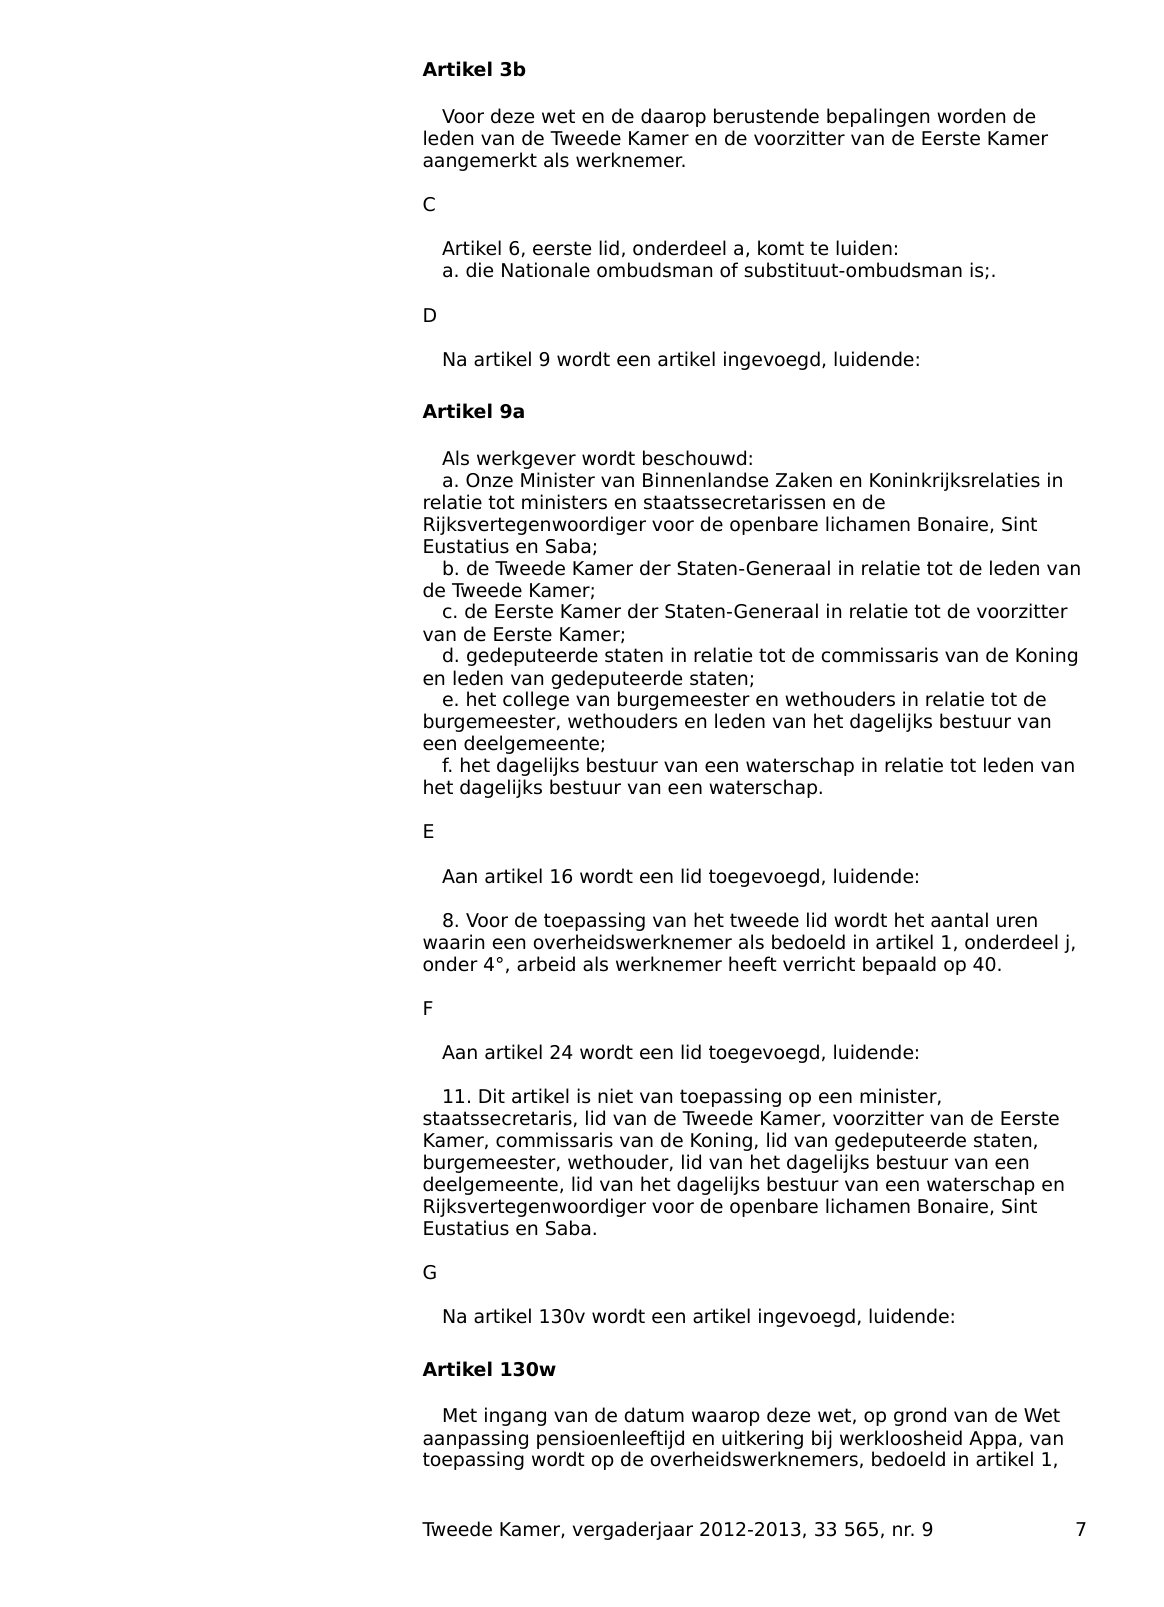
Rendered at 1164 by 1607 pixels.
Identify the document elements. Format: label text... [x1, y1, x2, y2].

text F [422, 998, 1087, 1020]
text Aan artikel 24 wordt een lid toegevoegd, luidende: [422, 1042, 1087, 1064]
text Voor deze wet en de daarop berustende bepalingen worden de leden van de Tweede Kamer en de voorzitter van de Eerste Kamer aangemerkt als werknemer. [422, 106, 1087, 172]
text e. het college van burgemeester en wethouders in relatie tot de burgemeester, wethouders en leden van het dagelijks bestuur van een deelgemeente; [422, 689, 1087, 755]
text 11. Dit artikel is niet van toepassing op een minister, staatssecretaris, lid van de Tweede Kamer, voorzitter van de Eerste Kamer, commissaris van de Koning, lid van gedeputeerde staten, burgemeester, wethouder, lid van het dagelijks bestuur van een deelgemeente, lid van het dagelijks bestuur van een waterschap en Rijksvertegenwoordiger voor de openbare lichamen Bonaire, Sint Eustatius en Saba. [422, 1086, 1087, 1240]
text E [422, 821, 1087, 843]
text D [422, 304, 1087, 326]
text Na artikel 130v wordt een artikel ingevoegd, luidende: [422, 1306, 1087, 1328]
text Met ingang van de datum waarop deze wet, op grond van de Wet aanpassing pensioenleeftijd en uitkering bij werkloosheid Appa, van toepassing wordt op de overheidswerknemers, bedoeld in artikel 1, [422, 1405, 1087, 1471]
text Als werkgever wordt beschouwd: [422, 448, 1087, 469]
text 8. Voor de toepassing van het tweede lid wordt het aantal uren waarin een overheidswerknemer als bedoeld in artikel 1, onderdeel j, onder 4°, arbeid als werknemer heeft verricht bepaald op 40. [422, 910, 1087, 976]
text C [422, 194, 1087, 216]
text f. het dagelijks bestuur van een waterschap in relatie tot leden van het dagelijks bestuur van een waterschap. [422, 755, 1087, 799]
subtitle Artikel 3b [422, 59, 1087, 81]
subtitle Artikel 130w [422, 1358, 1087, 1380]
text a. die Nationale ombudsman of substituut-ombudsman is;. [422, 260, 1087, 282]
text a. Onze Minister van Binnenlandse Zaken en Koninkrijksrelaties in relatie tot ministers en staatssecretarissen en de Rijksvertegenwoordiger voor de openbare lichamen Bonaire, Sint Eustatius en Saba; [422, 469, 1087, 557]
text Aan artikel 16 wordt een lid toegevoegd, luidende: [422, 866, 1087, 888]
text c. de Eerste Kamer der Staten-Generaal in relatie tot de voorzitter van de Eerste Kamer; [422, 601, 1087, 645]
subtitle Artikel 9a [422, 401, 1087, 423]
text Na artikel 9 wordt een artikel ingevoegd, luidende: [422, 349, 1087, 371]
text Artikel 6, eerste lid, onderdeel a, komt te luiden: [422, 238, 1087, 260]
text b. de Tweede Kamer der Staten-Generaal in relatie tot de leden van de Tweede Kamer; [422, 557, 1087, 601]
text G [422, 1262, 1087, 1284]
text d. gedeputeerde staten in relatie tot de commissaris van de Koning en leden van gedeputeerde staten; [422, 645, 1087, 689]
